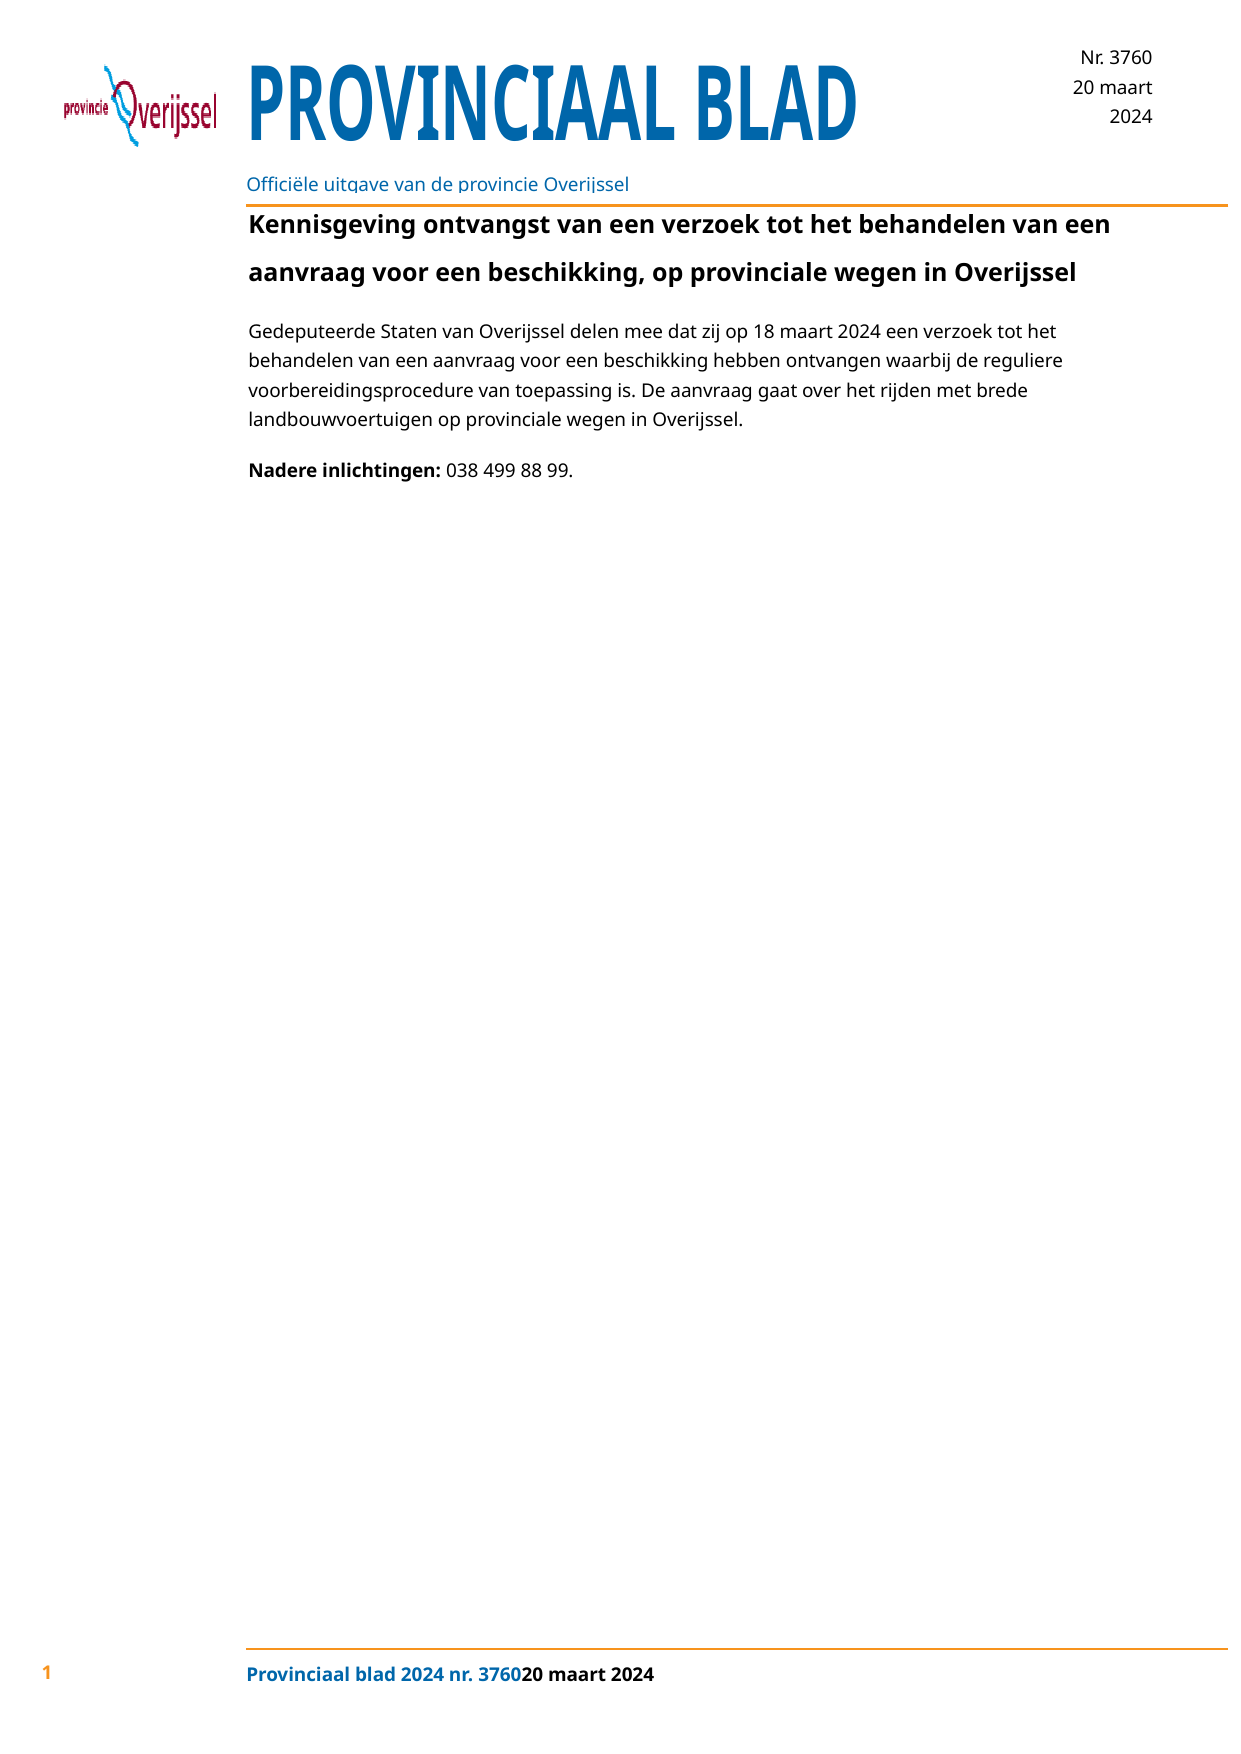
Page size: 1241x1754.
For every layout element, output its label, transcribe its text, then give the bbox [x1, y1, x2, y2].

text Gedeputeerde Staten van Overijssel delen mee dat zij op 18 maart 2024 een verzoek tot het behandelen van een aanvraag voor een beschikking hebben ontvangen waarbij de reguliere voorbereidingsprocedure van toepassing is. De aanvraag gaat over het rijden met brede landbouwvoertuigen op provinciale wegen in Overijssel. [248, 318, 1152, 432]
text Kennisgeving ontvangst van een verzoek tot het behandelen van een aanvraag voor een beschikking, op provinciale wegen in Overijssel [248, 207, 1152, 288]
text Nadere inlichtingen: 038 499 88 99. [248, 457, 1152, 483]
picture [41, 47, 231, 172]
